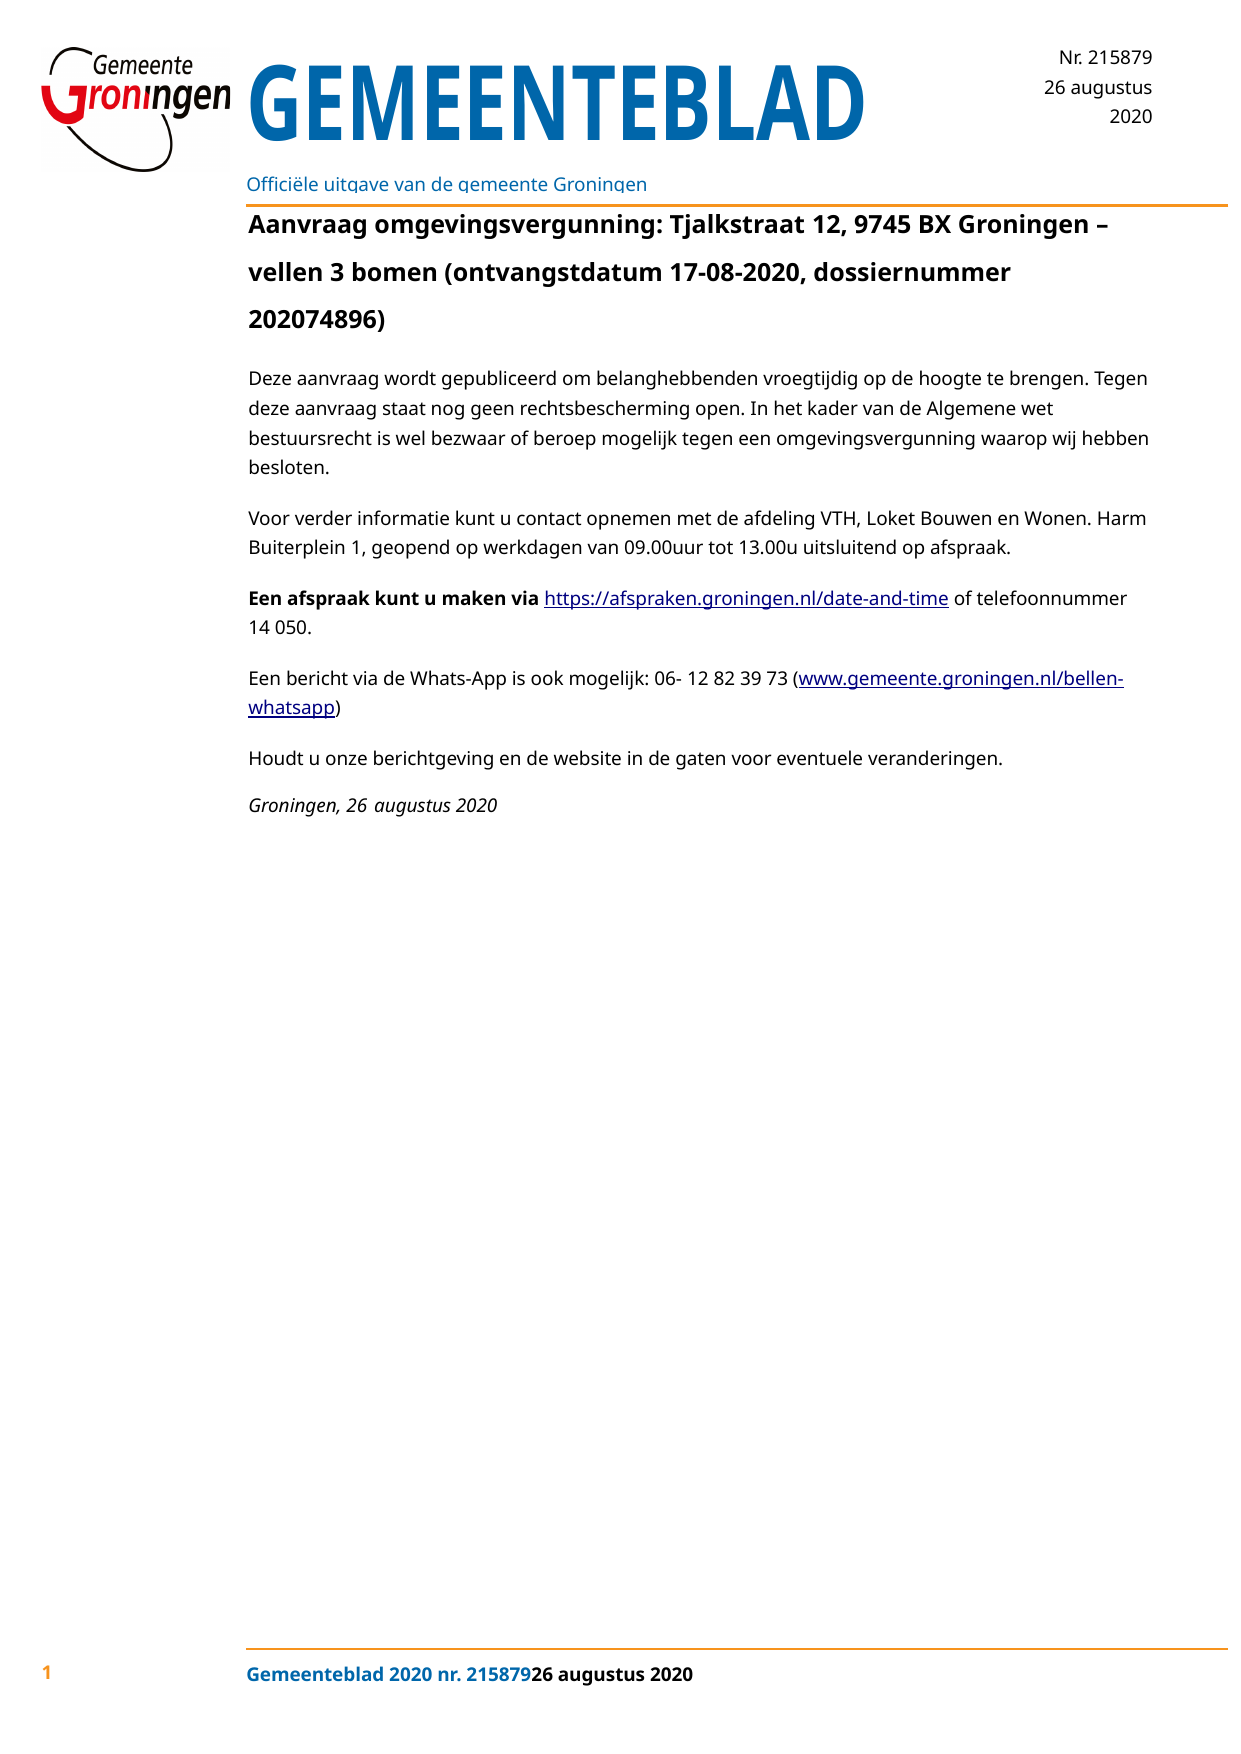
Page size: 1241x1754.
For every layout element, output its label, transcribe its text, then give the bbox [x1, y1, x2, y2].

text Houdt u onze berichtgeving en de website in de gaten voor eventuele veranderingen. [248, 745, 1152, 770]
picture [41, 47, 231, 172]
text Groningen, 26 augustus 2020 [248, 792, 1152, 818]
text Een afspraak kunt u maken via https://afspraken.groningen.nl/date-and-time of telefoonnummer 14 050. [248, 585, 1152, 640]
text Aanvraag omgevingsvergunning: Tjalkstraat 12, 9745 BX Groningen – vellen 3 bomen (ontvangstdatum 17-08-2020, dossiernummer 202074896) [248, 207, 1152, 336]
text Voor verder informatie kunt u contact opnemen met de afdeling VTH, Loket Bouwen en Wonen. Harm Buiterplein 1, geopend op werkdagen van 09.00uur tot 13.00u uitsluitend op afspraak. [248, 505, 1152, 560]
text Deze aanvraag wordt gepubliceerd om belanghebbenden vroegtijdig op de hoogte te brengen. Tegen deze aanvraag staat nog geen rechtsbescherming open. In het kader van de Algemene wet bestuursrecht is wel bezwaar of beroep mogelijk tegen een omgevingsvergunning waarop wij hebben besloten. [248, 366, 1152, 480]
text Een bericht via de Whats-App is ook mogelijk: 06- 12 82 39 73 (www.gemeente.groningen.nl/bellen-whatsapp) [248, 665, 1152, 720]
